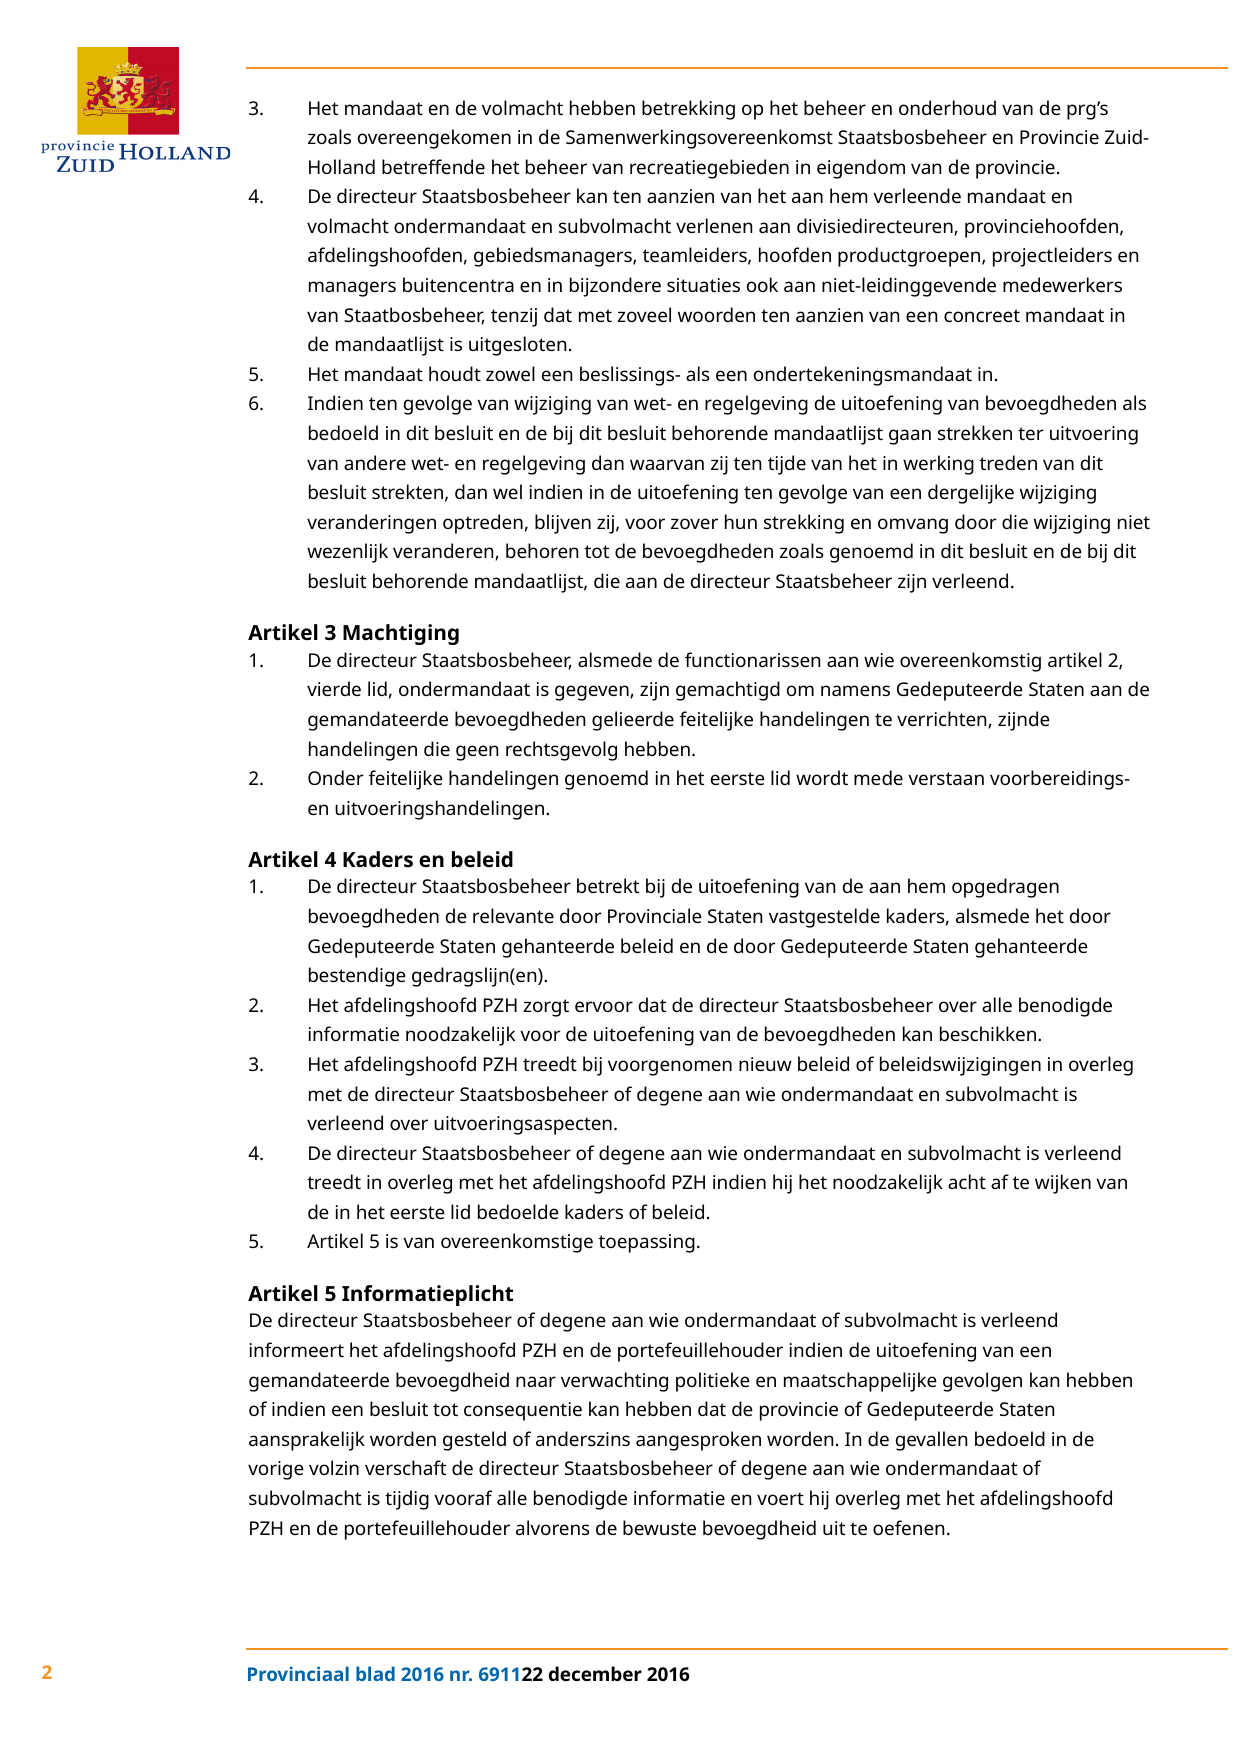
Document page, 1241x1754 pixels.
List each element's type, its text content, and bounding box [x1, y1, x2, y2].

text De directeur Staatsbosbeheer of degene aan wie ondermandaat of subvolmacht is verleend informeert het afdelingshoofd PZH en de portefeuillehouder indien de uitoefening van een gemandateerde bevoegdheid naar verwachting politieke en maatschappelijke gevolgen kan hebben of indien een besluit tot consequentie kan hebben dat de provincie of Gedeputeerde Staten aansprakelijk worden gesteld of anderszins aangesproken worden. In de gevallen bedoeld in de vorige volzin verschaft de directeur Staatsbosbeheer of degene aan wie ondermandaat of subvolmacht is tijdig vooraf alle benodigde informatie en voert hij overleg met het afdelingshoofd PZH en de portefeuillehouder alvorens de bewuste bevoegdheid uit te oefenen. [248, 1308, 1152, 1540]
list Onder feitelijke handelingen genoemd in het eerste lid wordt mede verstaan voorbereidings- en uitvoeringshandelingen. [248, 765, 1152, 821]
list Het mandaat houdt zowel een beslissings- als een ondertekeningsmandaat in. [248, 361, 1152, 387]
list Indien ten gevolge van wijziging van wet- en regelgeving de uitoefening van bevoegdheden als bedoeld in dit besluit en de bij dit besluit behorende mandaatlijst gaan strekken ter uitvoering van andere wet- en regelgeving dan waarvan zij ten tijde van het in werking treden van dit besluit strekten, dan wel indien in de uitoefening ten gevolge van een dergelijke wijziging veranderingen optreden, blijven zij, voor zover hun strekking en omvang door die wijziging niet wezenlijk veranderen, behoren tot de bevoegdheden zoals genoemd in dit besluit en de bij dit besluit behorende mandaatlijst, die aan de directeur Staatsbeheer zijn verleend. [248, 391, 1152, 594]
list Het afdelingshoofd PZH treedt bij voorgenomen nieuw beleid of beleidswijzigingen in overleg met de directeur Staatsbosbeheer of degene aan wie ondermandaat en subvolmacht is verleend over uitvoeringsaspecten. [248, 1051, 1152, 1136]
text Artikel 5 Informatieplicht [248, 1279, 1152, 1308]
list De directeur Staatsbosbeheer kan ten aanzien van het aan hem verleende mandaat en volmacht ondermandaat en subvolmacht verlenen aan divisiedirecteuren, provinciehoofden, afdelingshoofden, gebiedsmanagers, teamleiders, hoofden productgroepen, projectleiders en managers buitencentra en in bijzondere situaties ook aan niet-leidinggevende medewerkers van Staatbosbeheer, tenzij dat met zoveel woorden ten aanzien van een concreet mandaat in de mandaatlijst is uitgesloten. [248, 183, 1152, 357]
list De directeur Staatsbosbeheer, alsmede de functionarissen aan wie overeenkomstig artikel 2, vierde lid, ondermandaat is gegeven, zijn gemachtigd om namens Gedeputeerde Staten aan de gemandateerde bevoegdheden gelieerde feitelijke handelingen te verrichten, zijnde handelingen die geen rechtsgevolg hebben. [248, 647, 1152, 761]
list Het mandaat en de volmacht hebben betrekking op het beheer en onderhoud van de prg’s zoals overeengekomen in de Samenwerkingsovereenkomst Staatsbosbeheer en Provincie Zuid-Holland betreffende het beheer van recreatiegebieden in eigendom van de provincie. [248, 95, 1152, 180]
picture [41, 47, 231, 172]
list De directeur Staatsbosbeheer betrekt bij de uitoefening van de aan hem opgedragen bevoegdheden de relevante door Provinciale Staten vastgestelde kaders, alsmede het door Gedeputeerde Staten gehanteerde beleid en de door Gedeputeerde Staten gehanteerde bestendige gedragslijn(en). [248, 874, 1152, 988]
list Artikel 5 is van overeenkomstige toepassing. [248, 1229, 1152, 1254]
list Het afdelingshoofd PZH zorgt ervoor dat de directeur Staatsbosbeheer over alle benodigde informatie noodzakelijk voor de uitoefening van de bevoegdheden kan beschikken. [248, 992, 1152, 1047]
text Artikel 4 Kaders en beleid [248, 845, 1152, 874]
list De directeur Staatsbosbeheer of degene aan wie ondermandaat en subvolmacht is verleend treedt in overleg met het afdelingshoofd PZH indien hij het noodzakelijk acht af te wijken van de in het eerste lid bedoelde kaders of beleid. [248, 1140, 1152, 1225]
text Artikel 3 Machtiging [248, 618, 1152, 647]
